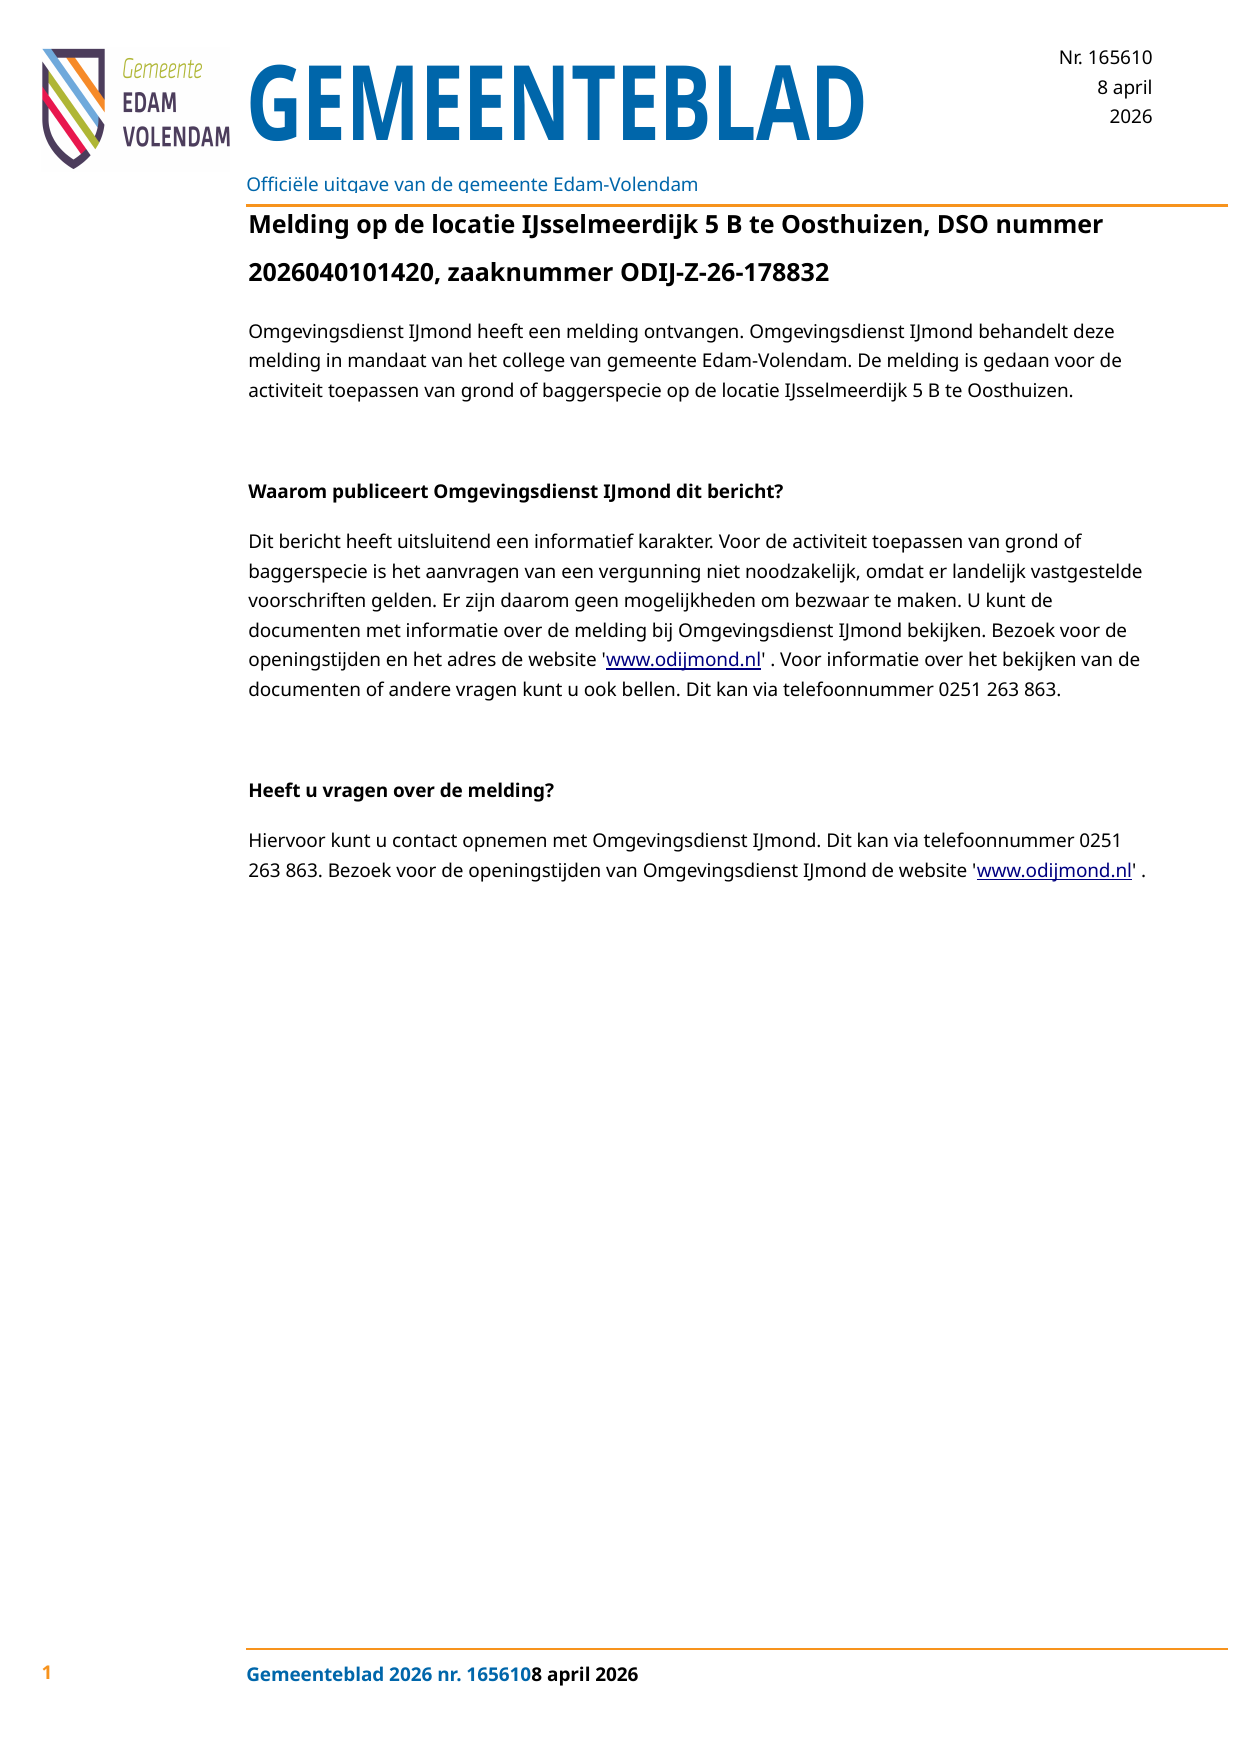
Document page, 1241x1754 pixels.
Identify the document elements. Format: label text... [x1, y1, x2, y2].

text Omgevingsdienst IJmond heeft een melding ontvangen. Omgevingsdienst IJmond behandelt deze melding in mandaat van het college van gemeente Edam-Volendam. De melding is gedaan voor de activiteit toepassen van grond of baggerspecie op de locatie IJsselmeerdijk 5 B te Oosthuizen. [248, 318, 1152, 403]
text Heeft u vragen over de melding? [248, 777, 1152, 803]
text Melding op de locatie IJsselmeerdijk 5 B te Oosthuizen, DSO nummer 2026040101420, zaaknummer ODIJ-Z-26-178832 [248, 207, 1152, 288]
text Hiervoor kunt u contact opnemen met Omgevingsdienst IJmond. Dit kan via telefoonnummer 0251 263 863. Bezoek voor de openingstijden van Omgevingsdienst IJmond de website 'www.odijmond.nl' . [248, 827, 1152, 883]
text Dit bericht heeft uitsluitend een informatief karakter. Voor de activiteit toepassen van grond of baggerspecie is het aanvragen van een vergunning niet noodzakelijk, omdat er landelijk vastgestelde voorschriften gelden. Er zijn daarom geen mogelijkheden om bezwaar te maken. U kunt de documenten met informatie over de melding bij Omgevingsdienst IJmond bekijken. Bezoek voor de openingstijden en het adres de website 'www.odijmond.nl' . Voor informatie over het bekijken van de documenten of andere vragen kunt u ook bellen. Dit kan via telefoonnummer 0251 263 863. [248, 528, 1152, 702]
picture [41, 47, 231, 172]
text Waarom publiceert Omgevingsdienst IJmond dit bericht? [248, 478, 1152, 504]
